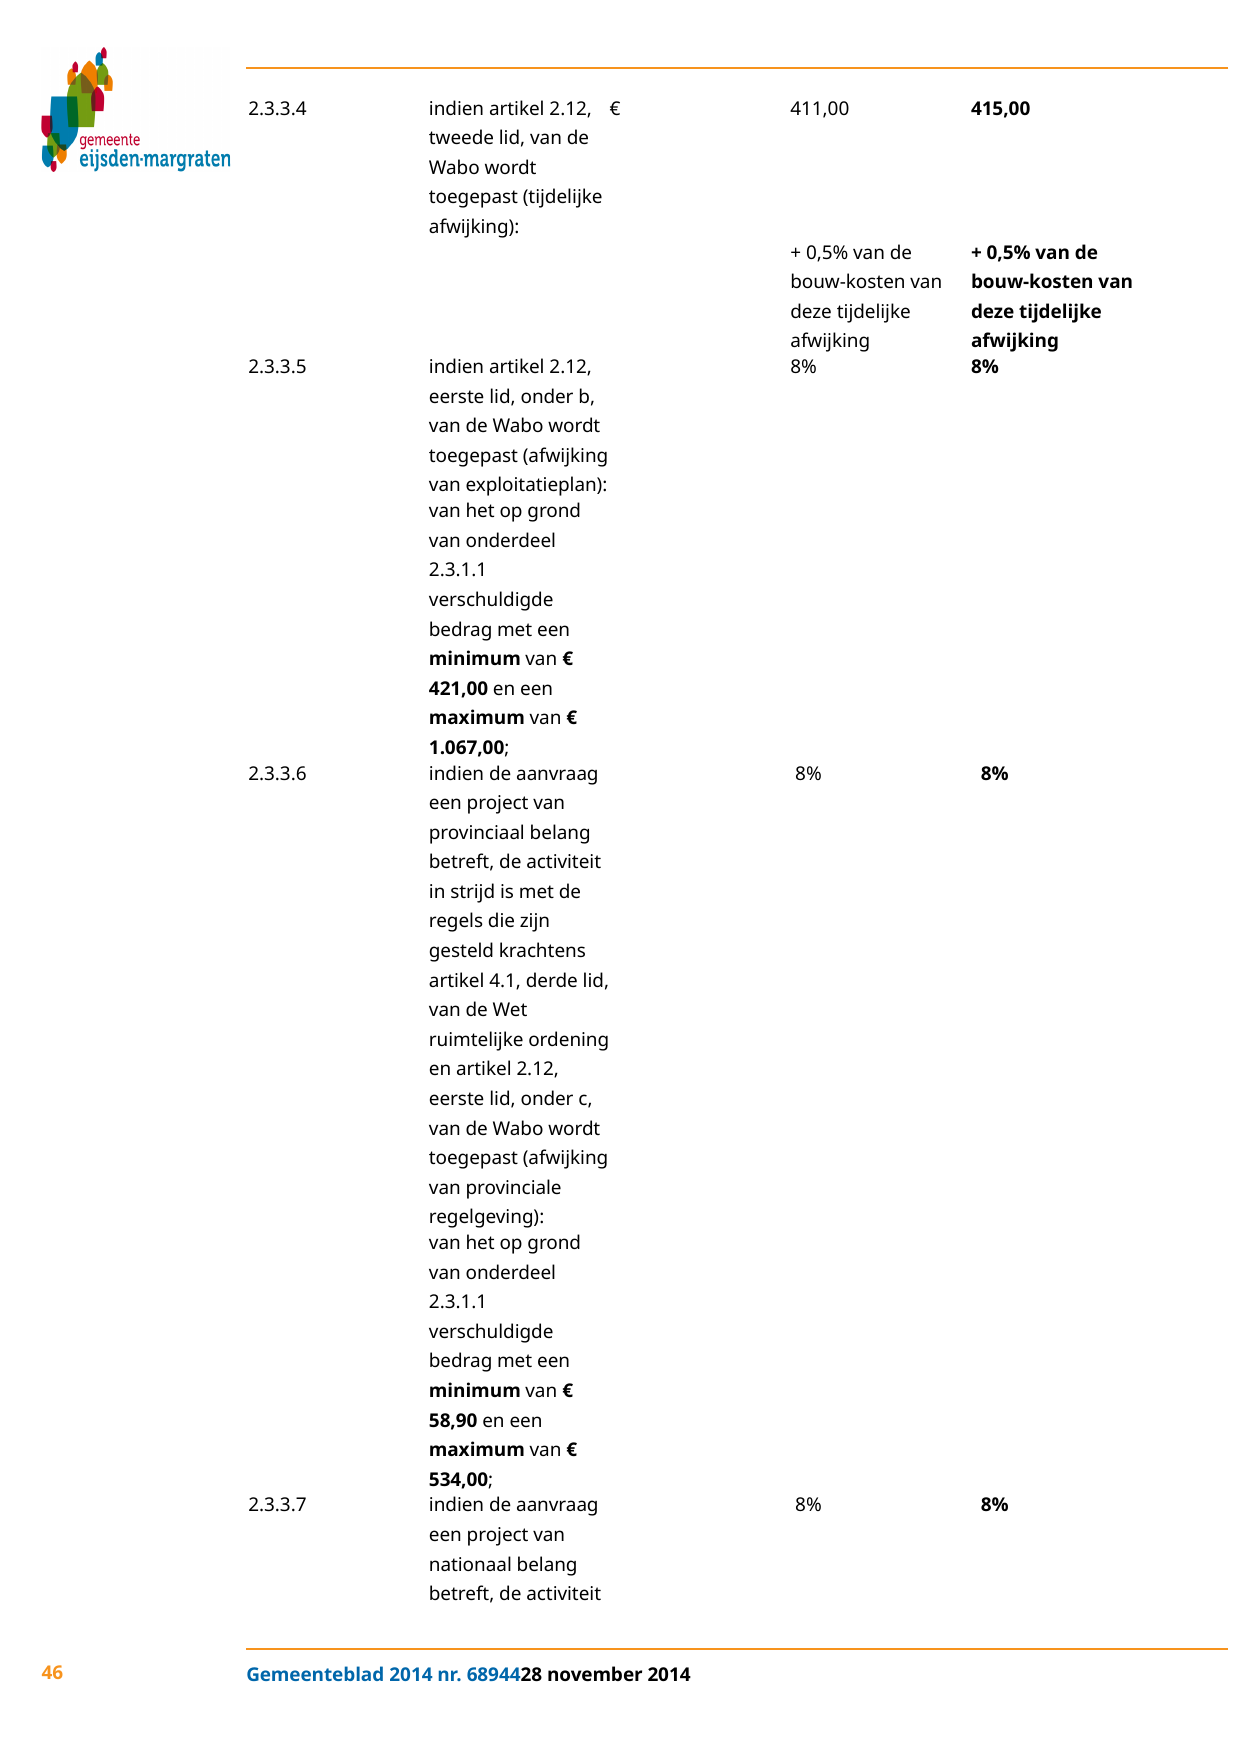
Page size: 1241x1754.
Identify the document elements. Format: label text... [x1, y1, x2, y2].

table_cell [248, 1229, 429, 1492]
table_cell [429, 239, 609, 353]
table_cell 8% [971, 353, 1152, 497]
table_cell [609, 498, 790, 760]
table_cell 8% [790, 760, 971, 1229]
table_cell indien de aanvraag een project van provinciaal belang betreft, de activiteit in strijd is met de regels die zijn gesteld krachtens artikel 4.1, derde lid, van de Wet ruimtelijke ordening en artikel 2.12, eerste lid, onder c, van de Wabo wordt toegepast (afwijking van provinciale regelgeving): [429, 760, 609, 1229]
table_cell indien artikel 2.12, eerste lid, onder b, van de Wabo wordt toegepast (afwijking van exploitatieplan): [429, 353, 609, 497]
table_cell 8% [971, 1492, 1152, 1606]
table_cell [971, 498, 1152, 760]
table_cell [790, 498, 971, 760]
table_cell + 0,5% van de bouw-kosten van deze tijdelijke afwijking [790, 239, 971, 353]
table_cell van het op grond van onderdeel 2.3.1.1 verschuldigde bedrag met een minimum van € 421,00 en een maximum van € 1.067,00; [429, 498, 609, 760]
table_cell 2.3.3.5 [248, 353, 429, 497]
table_cell 2.3.3.7 [248, 1492, 429, 1606]
table_cell [248, 498, 429, 760]
table_cell [790, 1229, 971, 1492]
table_cell 2.3.3.4 [248, 95, 429, 239]
table_cell [609, 1492, 790, 1606]
table_cell [609, 760, 790, 1229]
table_cell 411,00 [790, 95, 971, 239]
table_cell indien artikel 2.12, tweede lid, van de Wabo wordt toegepast (tijdelijke afwijking): [429, 95, 609, 239]
table_cell 415,00 [971, 95, 1152, 239]
table_cell 2.3.3.6 [248, 760, 429, 1229]
table_cell indien de aanvraag een project van nationaal belang betreft, de activiteit [429, 1492, 609, 1606]
table_cell [971, 1229, 1152, 1492]
table_cell € [609, 95, 790, 239]
table_cell 8% [790, 353, 971, 497]
table_cell van het op grond van onderdeel 2.3.1.1 verschuldigde bedrag met een minimum van € 58,90 en een maximum van € 534,00; [429, 1229, 609, 1492]
table_cell [609, 353, 790, 497]
picture [41, 47, 231, 172]
table_cell [609, 239, 790, 353]
table_cell + 0,5% van de bouw-kosten van deze tijdelijke afwijking [971, 239, 1152, 353]
table_cell 8% [971, 760, 1152, 1229]
table_cell 8% [790, 1492, 971, 1606]
table_cell [609, 1229, 790, 1492]
table_cell [248, 239, 429, 353]
